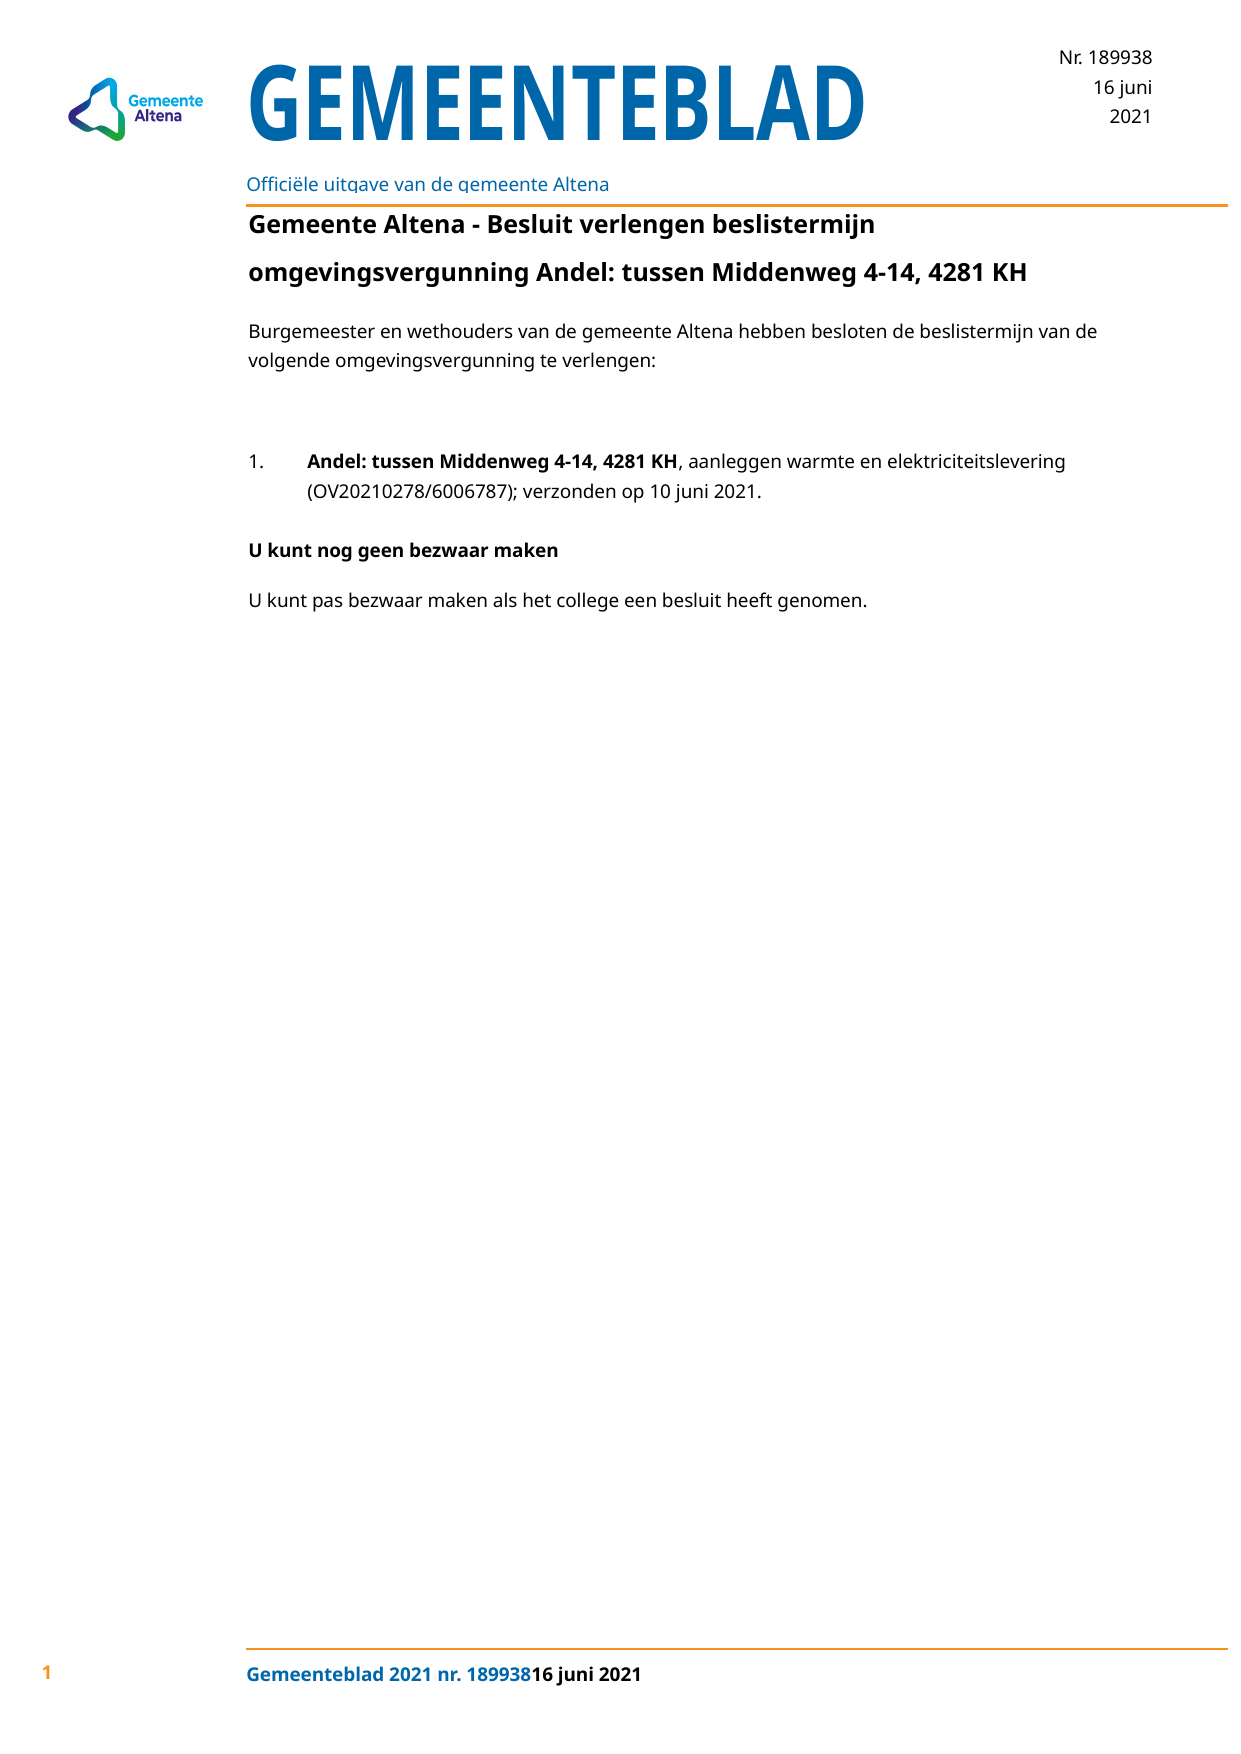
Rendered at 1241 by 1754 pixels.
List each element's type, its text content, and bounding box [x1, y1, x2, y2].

text Burgemeester en wethouders van de gemeente Altena hebben besloten de beslistermijn van de volgende omgevingsvergunning te verlengen: [248, 318, 1152, 373]
picture [41, 47, 231, 172]
text Gemeente Altena - Besluit verlengen beslistermijn omgevingsvergunning Andel: tussen Middenweg 4-14, 4281 KH [248, 207, 1152, 288]
text U kunt nog geen bezwaar maken [248, 537, 1152, 563]
text U kunt pas bezwaar maken als het college een besluit heeft genomen. [248, 587, 1152, 613]
list Andel: tussen Middenweg 4-14, 4281 KH, aanleggen warmte en elektriciteitslevering (OV20210278/6006787); verzonden op 10 juni 2021. [248, 448, 1152, 504]
